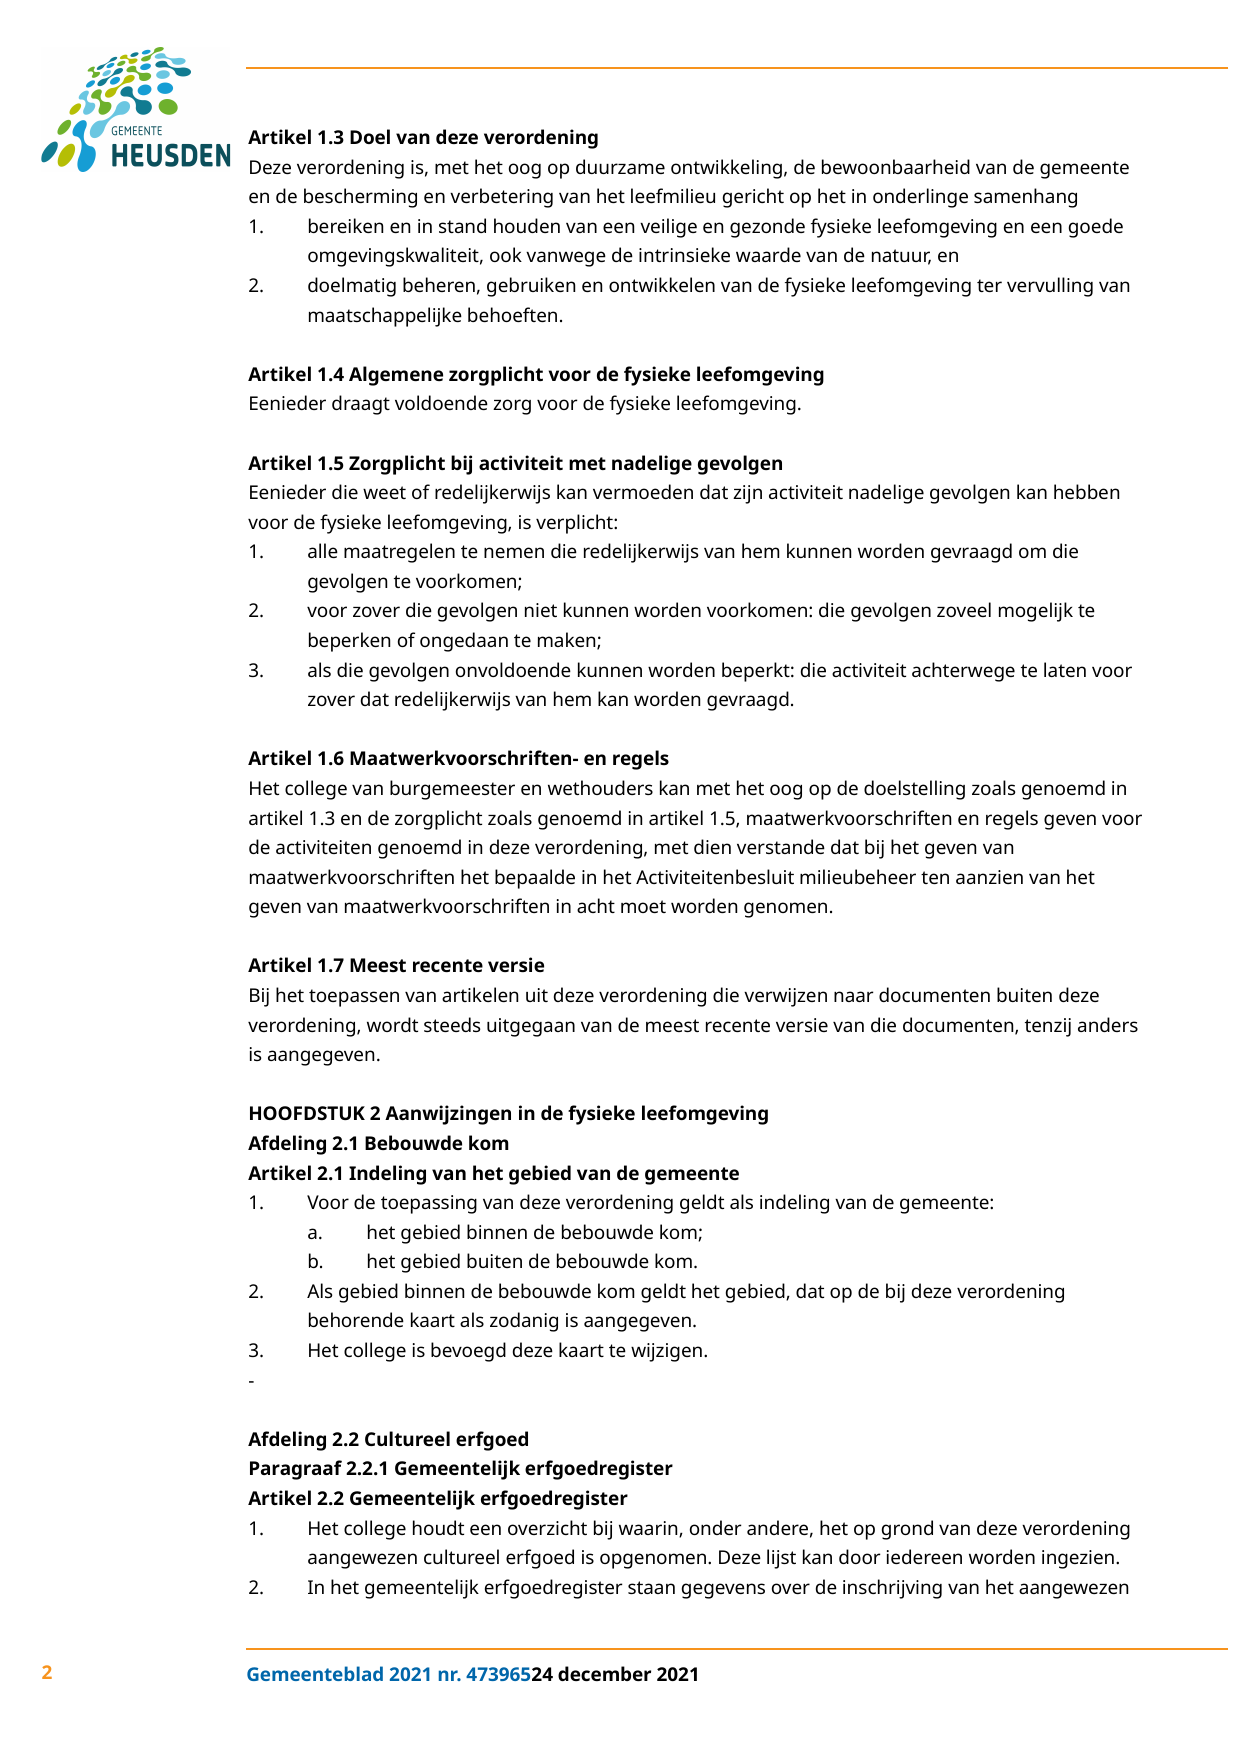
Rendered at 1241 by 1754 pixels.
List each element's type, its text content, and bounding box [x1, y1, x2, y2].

text Afdeling 2.2 Cultureel erfgoed [248, 1426, 1152, 1452]
text Eenieder draagt voldoende zorg voor de fysieke leefomgeving. [248, 391, 1152, 416]
list het gebied buiten de bebouwde kom. [307, 1248, 1152, 1274]
list voor zover die gevolgen niet kunnen worden voorkomen: die gevolgen zoveel mogelijk te beperken of ongedaan te maken; [248, 598, 1152, 653]
text Artikel 1.3 Doel van deze verordening [248, 124, 1152, 150]
text Artikel 1.5 Zorgplicht bij activiteit met nadelige gevolgen [248, 450, 1152, 476]
list In het gemeentelijk erfgoedregister staan gegevens over de inschrijving van het aangewezen [248, 1574, 1152, 1600]
list bereiken en in stand houden van een veilige en gezonde fysieke leefomgeving en een goede omgevingskwaliteit, ook vanwege de intrinsieke waarde van de natuur, en [248, 213, 1152, 268]
list Voor de toepassing van deze verordening geldt als indeling van de gemeente: [248, 1189, 1152, 1215]
text HOOFDSTUK 2 Aanwijzingen in de fysieke leefomgeving [248, 1101, 1152, 1126]
list Als gebied binnen de bebouwde kom geldt het gebied, dat op de bij deze verordening behorende kaart als zodanig is aangegeven. [248, 1278, 1152, 1333]
text Artikel 2.2 Gemeentelijk erfgoedregister [248, 1485, 1152, 1511]
list als die gevolgen onvoldoende kunnen worden beperkt: die activiteit achterwege te laten voor zover dat redelijkerwijs van hem kan worden gevraagd. [248, 657, 1152, 712]
list alle maatregelen te nemen die redelijkerwijs van hem kunnen worden gevraagd om die gevolgen te voorkomen; [248, 538, 1152, 594]
text Deze verordening is, met het oog op duurzame ontwikkeling, de bewoonbaarheid van de gemeente en de bescherming en verbetering van het leefmilieu gericht op het in onderlinge samenhang [248, 154, 1152, 209]
text Artikel 2.1 Indeling van het gebied van de gemeente [248, 1160, 1152, 1186]
text Het college van burgemeester en wethouders kan met het oog op de doelstelling zoals genoemd in artikel 1.3 en de zorgplicht zoals genoemd in artikel 1.5, maatwerkvoorschriften en regels geven voor de activiteiten genoemd in deze verordening, met dien verstande dat bij het geven van maatwerkvoorschriften het bepaalde in het Activiteitenbesluit milieubeheer ten aanzien van het geven van maatwerkvoorschriften in acht moet worden genomen. [248, 775, 1152, 919]
list doelmatig beheren, gebruiken en ontwikkelen van de fysieke leefomgeving ter vervulling van maatschappelijke behoeften. [248, 272, 1152, 328]
text Paragraaf 2.2.1 Gemeentelijk erfgoedregister [248, 1456, 1152, 1481]
text Artikel 1.6 Maatwerkvoorschriften- en regels [248, 746, 1152, 771]
list Het college is bevoegd deze kaart te wijzigen. [248, 1337, 1152, 1363]
text Bij het toepassen van artikelen uit deze verordening die verwijzen naar documenten buiten deze verordening, wordt steeds uitgegaan van de meest recente versie van die documenten, tenzij anders is aangegeven. [248, 982, 1152, 1067]
list het gebied binnen de bebouwde kom; [307, 1219, 1152, 1245]
text Artikel 1.7 Meest recente versie [248, 953, 1152, 978]
picture [41, 47, 231, 172]
text Afdeling 2.1 Bebouwde kom [248, 1130, 1152, 1156]
list Het college houdt een overzicht bij waarin, onder andere, het op grond van deze verordening aangewezen cultureel erfgoed is opgenomen. Deze lijst kan door iedereen worden ingezien. [248, 1515, 1152, 1570]
text Artikel 1.4 Algemene zorgplicht voor de fysieke leefomgeving [248, 361, 1152, 387]
text Eenieder die weet of redelijkerwijs kan vermoeden dat zijn activiteit nadelige gevolgen kan hebben voor de fysieke leefomgeving, is verplicht: [248, 479, 1152, 535]
